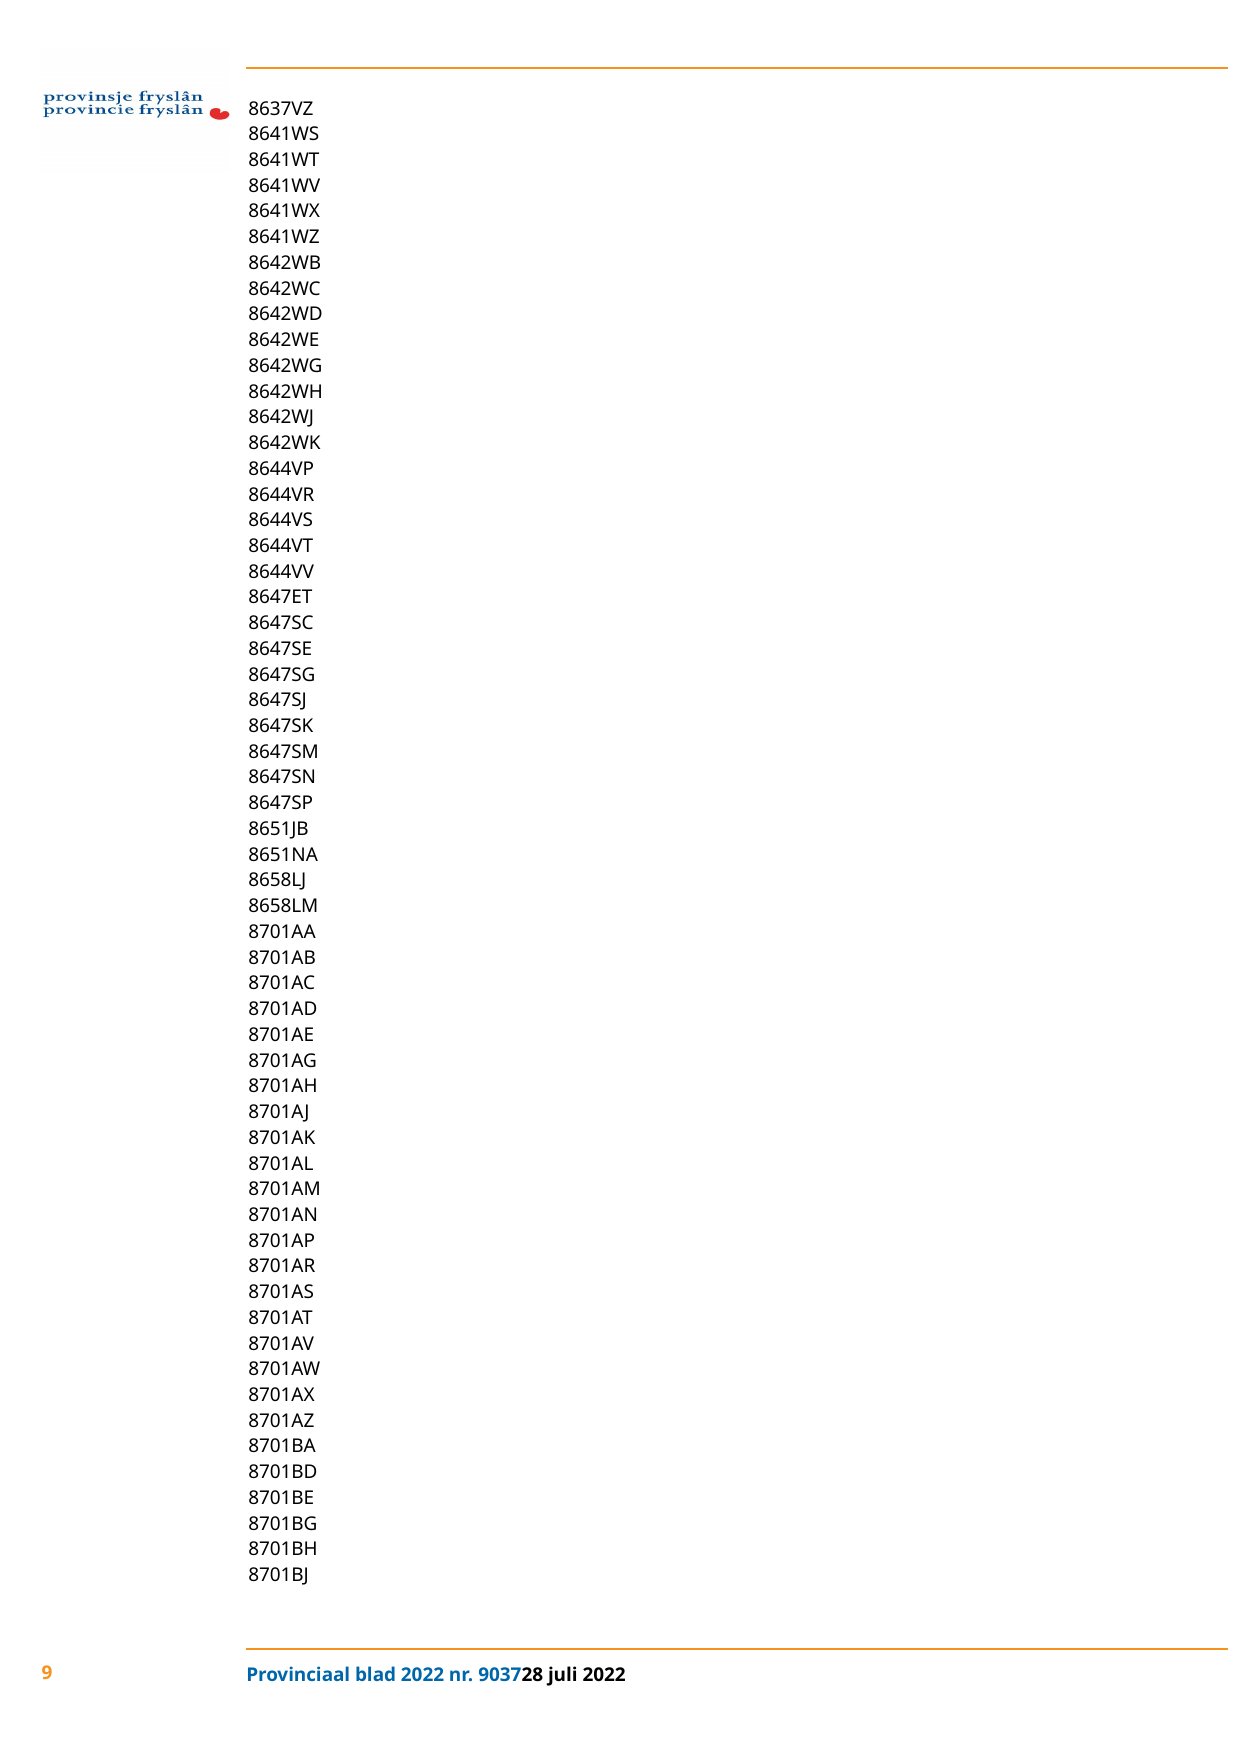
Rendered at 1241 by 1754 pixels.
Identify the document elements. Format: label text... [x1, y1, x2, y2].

table_cell 8647SK [248, 712, 1152, 738]
table_cell 8641WS [248, 121, 1152, 146]
table_cell 8642WC [248, 275, 1152, 301]
table_cell 8642WK [248, 429, 1152, 455]
table_cell 8644VT [248, 532, 1152, 558]
table_cell 8701BE [248, 1484, 1152, 1510]
table_cell 8642WG [248, 352, 1152, 378]
table_cell 8641WV [248, 172, 1152, 198]
table_cell 8647SJ [248, 687, 1152, 712]
table_cell 8701AV [248, 1330, 1152, 1356]
table_cell 8647SP [248, 790, 1152, 815]
table_cell 8658LM [248, 893, 1152, 918]
table_cell 8641WZ [248, 224, 1152, 249]
table_cell 8701AP [248, 1227, 1152, 1253]
table_cell 8647SG [248, 661, 1152, 687]
picture [41, 47, 231, 172]
table_cell 8644VS [248, 506, 1152, 532]
table_cell 8701BJ [248, 1561, 1152, 1587]
table_cell 8701AN [248, 1201, 1152, 1227]
table_cell 8641WT [248, 146, 1152, 172]
table_cell 8642WJ [248, 404, 1152, 429]
table_cell 8701AD [248, 995, 1152, 1021]
table_cell 8701AJ [248, 1098, 1152, 1124]
table_cell 8644VP [248, 455, 1152, 481]
table_cell 8658LJ [248, 867, 1152, 892]
table_cell 8647SN [248, 764, 1152, 789]
table_cell 8642WB [248, 249, 1152, 275]
table_cell 8642WH [248, 378, 1152, 403]
table_cell 8651NA [248, 841, 1152, 867]
table_cell 8701AK [248, 1124, 1152, 1150]
table_cell 8642WD [248, 301, 1152, 326]
table_cell 8701AH [248, 1073, 1152, 1098]
table_cell 8701AX [248, 1381, 1152, 1407]
table_cell 8701BA [248, 1433, 1152, 1458]
table_cell 8701AW [248, 1356, 1152, 1381]
table_cell 8647SM [248, 738, 1152, 764]
table_cell 8701AE [248, 1021, 1152, 1047]
table_cell 8701AB [248, 944, 1152, 969]
table_cell 8701AS [248, 1278, 1152, 1304]
table_cell 8647ET [248, 584, 1152, 609]
table_cell 8647SC [248, 609, 1152, 635]
table_cell 8701BD [248, 1459, 1152, 1484]
table_cell 8701BG [248, 1510, 1152, 1536]
table_cell 8701AZ [248, 1407, 1152, 1433]
table_cell 8701AL [248, 1150, 1152, 1175]
table_cell 8642WE [248, 326, 1152, 352]
table_cell 8651JB [248, 815, 1152, 841]
table_cell 8644VR [248, 481, 1152, 506]
table_cell 8647SE [248, 635, 1152, 661]
table_cell 8701AR [248, 1253, 1152, 1278]
table_cell 8641WX [248, 198, 1152, 223]
table_cell 8637VZ [248, 95, 1152, 121]
table_cell 8701AT [248, 1304, 1152, 1330]
table_cell 8701AG [248, 1047, 1152, 1072]
table_cell 8644VV [248, 558, 1152, 584]
table_cell 8701AC [248, 970, 1152, 995]
table_cell 8701BH [248, 1536, 1152, 1561]
table_cell 8701AM [248, 1175, 1152, 1201]
table_cell 8701AA [248, 918, 1152, 944]
